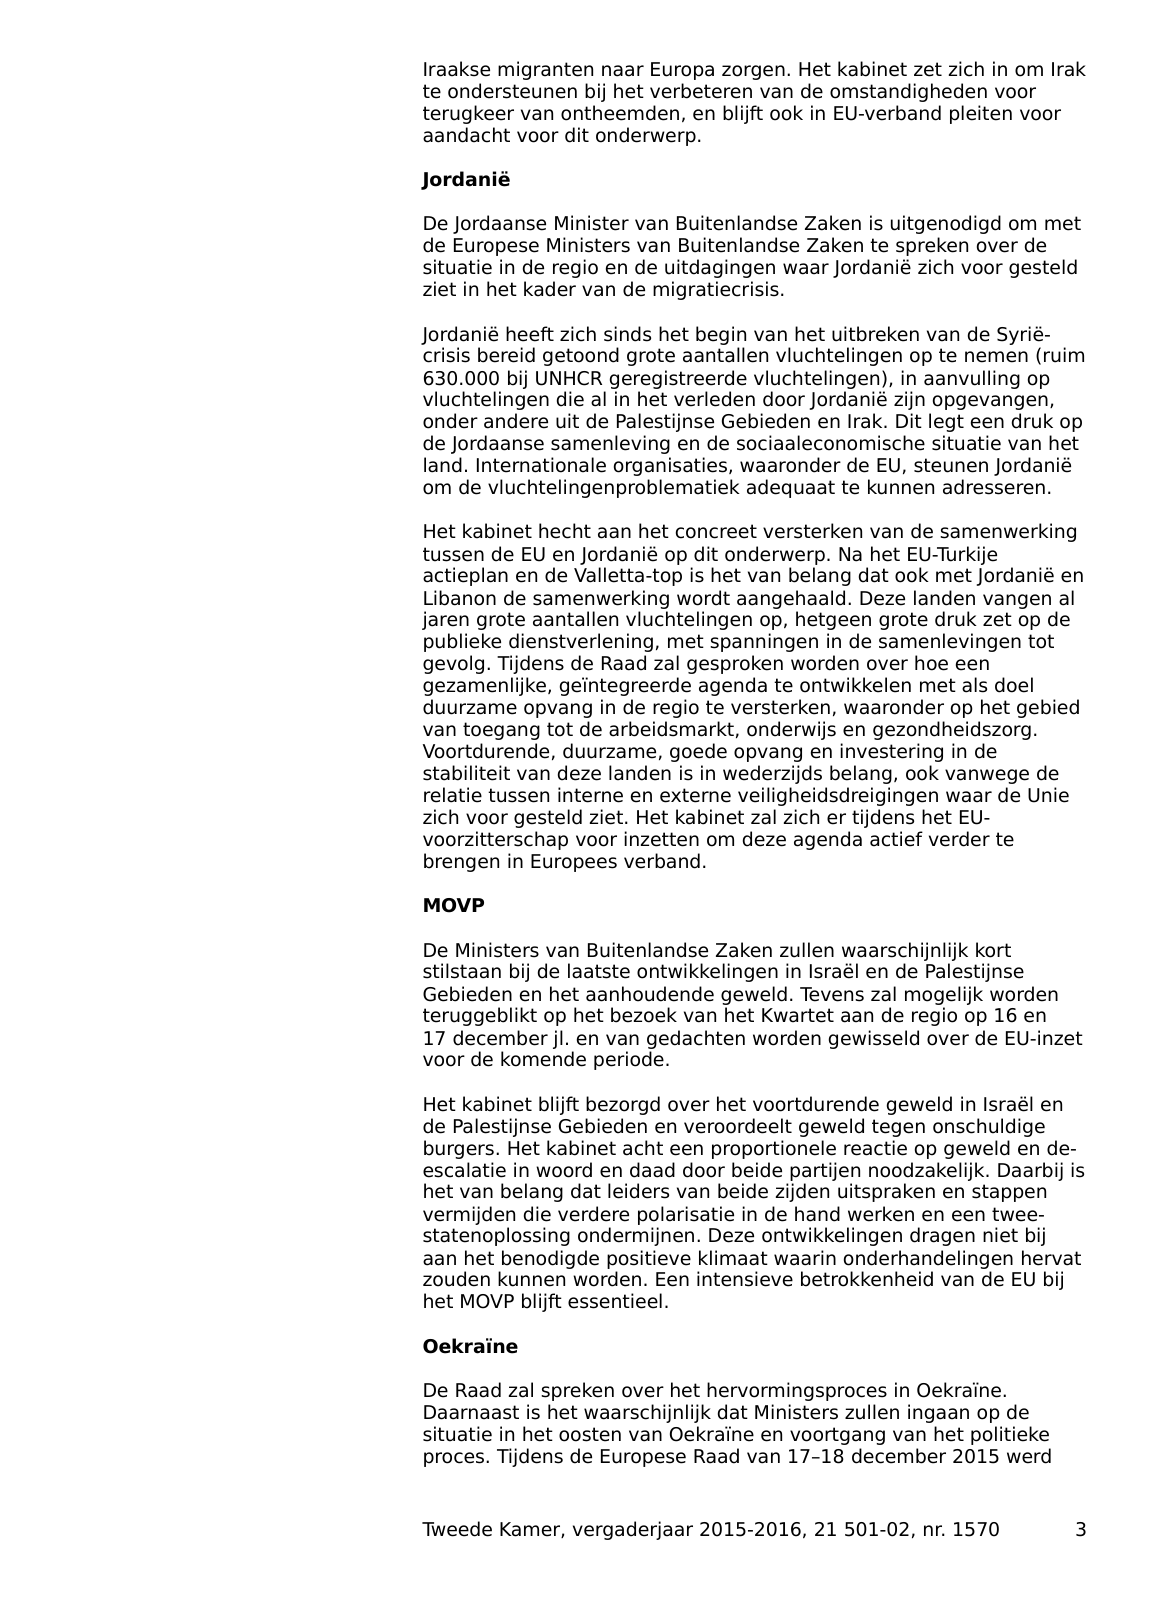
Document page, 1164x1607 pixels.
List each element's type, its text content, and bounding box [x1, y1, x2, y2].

subtitle Oekraïne [422, 1336, 1087, 1357]
subtitle MOVP [422, 895, 1087, 917]
text Het kabinet blijft bezorgd over het voortdurende geweld in Israël en de Palestijnse Gebieden en veroordeelt geweld tegen onschuldige burgers. Het kabinet acht een proportionele reactie op geweld en de-escalatie in woord en daad door beide partijen noodzakelijk. Daarbij is het van belang dat leiders van beide zijden uitspraken en stappen vermijden die verdere polarisatie in de hand werken en een twee-statenoplossing ondermijnen. Deze ontwikkelingen dragen niet bij aan het benodigde positieve klimaat waarin onderhandelingen hervat zouden kunnen worden. Een intensieve betrokkenheid van de EU bij het MOVP blijft essentieel. [422, 1093, 1087, 1313]
text Het kabinet hecht aan het concreet versterken van de samenwerking tussen de EU en Jordanië op dit onderwerp. Na het EU-Turkije actieplan en de Valletta-top is het van belang dat ook met Jordanië en Libanon de samenwerking wordt aangehaald. Deze landen vangen al jaren grote aantallen vluchtelingen op, hetgeen grote druk zet op de publieke dienstverlening, met spanningen in de samenlevingen tot gevolg. Tijdens de Raad zal gesproken worden over hoe een gezamenlijke, geïntegreerde agenda te ontwikkelen met als doel duurzame opvang in de regio te versterken, waaronder op het gebied van toegang tot de arbeidsmarkt, onderwijs en gezondheidszorg. Voortdurende, duurzame, goede opvang en investering in de stabiliteit van deze landen is in wederzijds belang, ook vanwege de relatie tussen interne en externe veiligheidsdreigingen waar de Unie zich voor gesteld ziet. Het kabinet zal zich er tijdens het EU-voorzitterschap voor inzetten om deze agenda actief verder te brengen in Europees verband. [422, 521, 1087, 873]
text De Raad zal spreken over het hervormingsproces in Oekraïne. Daarnaast is het waarschijnlijk dat Ministers zullen ingaan op de situatie in het oosten van Oekraïne en voortgang van het politieke proces. Tijdens de Europese Raad van 17–18 december 2015 werd [422, 1380, 1087, 1468]
text Jordanië heeft zich sinds het begin van het uitbreken van de Syrië-crisis bereid getoond grote aantallen vluchtelingen op te nemen (ruim 630.000 bij UNHCR geregistreerde vluchtelingen), in aanvulling op vluchtelingen die al in het verleden door Jordanië zijn opgevangen, onder andere uit de Palestijnse Gebieden en Irak. Dit legt een druk op de Jordaanse samenleving en de sociaaleconomische situatie van het land. Internationale organisaties, waaronder de EU, steunen Jordanië om de vluchtelingenproblematiek adequaat te kunnen adresseren. [422, 323, 1087, 499]
text De Jordaanse Minister van Buitenlandse Zaken is uitgenodigd om met de Europese Ministers van Buitenlandse Zaken te spreken over de situatie in de regio en de uitdagingen waar Jordanië zich voor gesteld ziet in het kader van de migratiecrisis. [422, 213, 1087, 301]
text De Ministers van Buitenlandse Zaken zullen waarschijnlijk kort stilstaan bij de laatste ontwikkelingen in Israël en de Palestijnse Gebieden en het aanhoudende geweld. Tevens zal mogelijk worden teruggeblikt op het bezoek van het Kwartet aan de regio op 16 en 17 december jl. en van gedachten worden gewisseld over de EU-inzet voor de komende periode. [422, 939, 1087, 1071]
subtitle Jordanië [422, 169, 1087, 191]
text Iraakse migranten naar Europa zorgen. Het kabinet zet zich in om Irak te ondersteunen bij het verbeteren van de omstandigheden voor terugkeer van ontheemden, en blijft ook in EU-verband pleiten voor aandacht voor dit onderwerp. [422, 59, 1087, 147]
